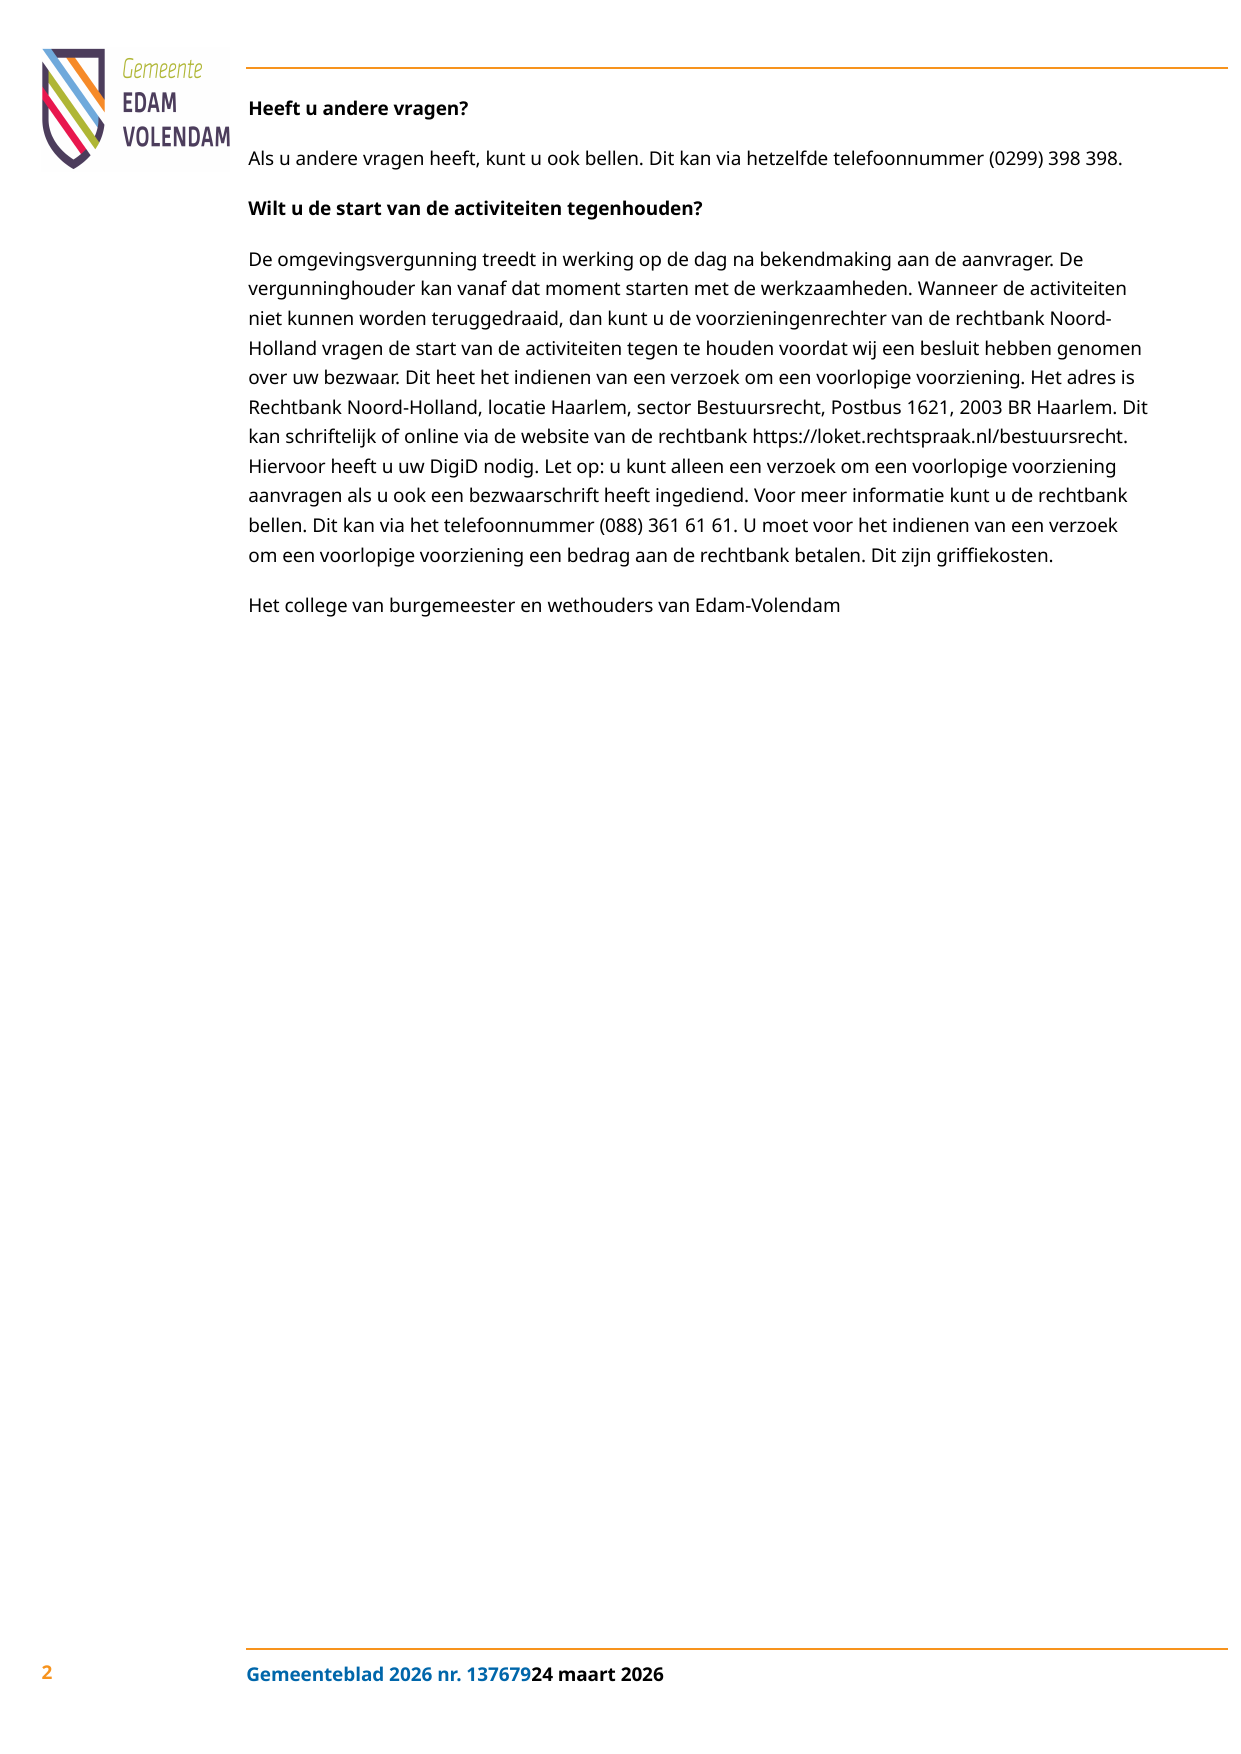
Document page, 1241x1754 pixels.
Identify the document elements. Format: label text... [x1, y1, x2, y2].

text Het college van burgemeester en wethouders van Edam-Volendam [248, 592, 1152, 618]
text De omgevingsvergunning treedt in werking op de dag na bekendmaking aan de aanvrager. De vergunninghouder kan vanaf dat moment starten met de werkzaamheden. Wanneer de activiteiten niet kunnen worden teruggedraaid, dan kunt u de voorzieningenrechter van de rechtbank Noord-Holland vragen de start van de activiteiten tegen te houden voordat wij een besluit hebben genomen over uw bezwaar. Dit heet het indienen van een verzoek om een voorlopige voorziening. Het adres is Rechtbank Noord-Holland, locatie Haarlem, sector Bestuursrecht, Postbus 1621, 2003 BR Haarlem. Dit kan schriftelijk of online via de website van de rechtbank https://loket.rechtspraak.nl/bestuursrecht. Hiervoor heeft u uw DigiD nodig. Let op: u kunt alleen een verzoek om een voorlopige voorziening aanvragen als u ook een bezwaarschrift heeft ingediend. Voor meer informatie kunt u de rechtbank bellen. Dit kan via het telefoonnummer (088) 361 61 61. U moet voor het indienen van een verzoek om een voorlopige voorziening een bedrag aan de rechtbank betalen. Dit zijn griffiekosten. [248, 246, 1152, 568]
text Heeft u andere vragen? [248, 95, 1152, 121]
picture [41, 47, 231, 172]
text Wilt u de start van de activiteiten tegenhouden? [248, 196, 1152, 221]
text Als u andere vragen heeft, kunt u ook bellen. Dit kan via hetzelfde telefoonnummer (0299) 398 398. [248, 145, 1152, 171]
